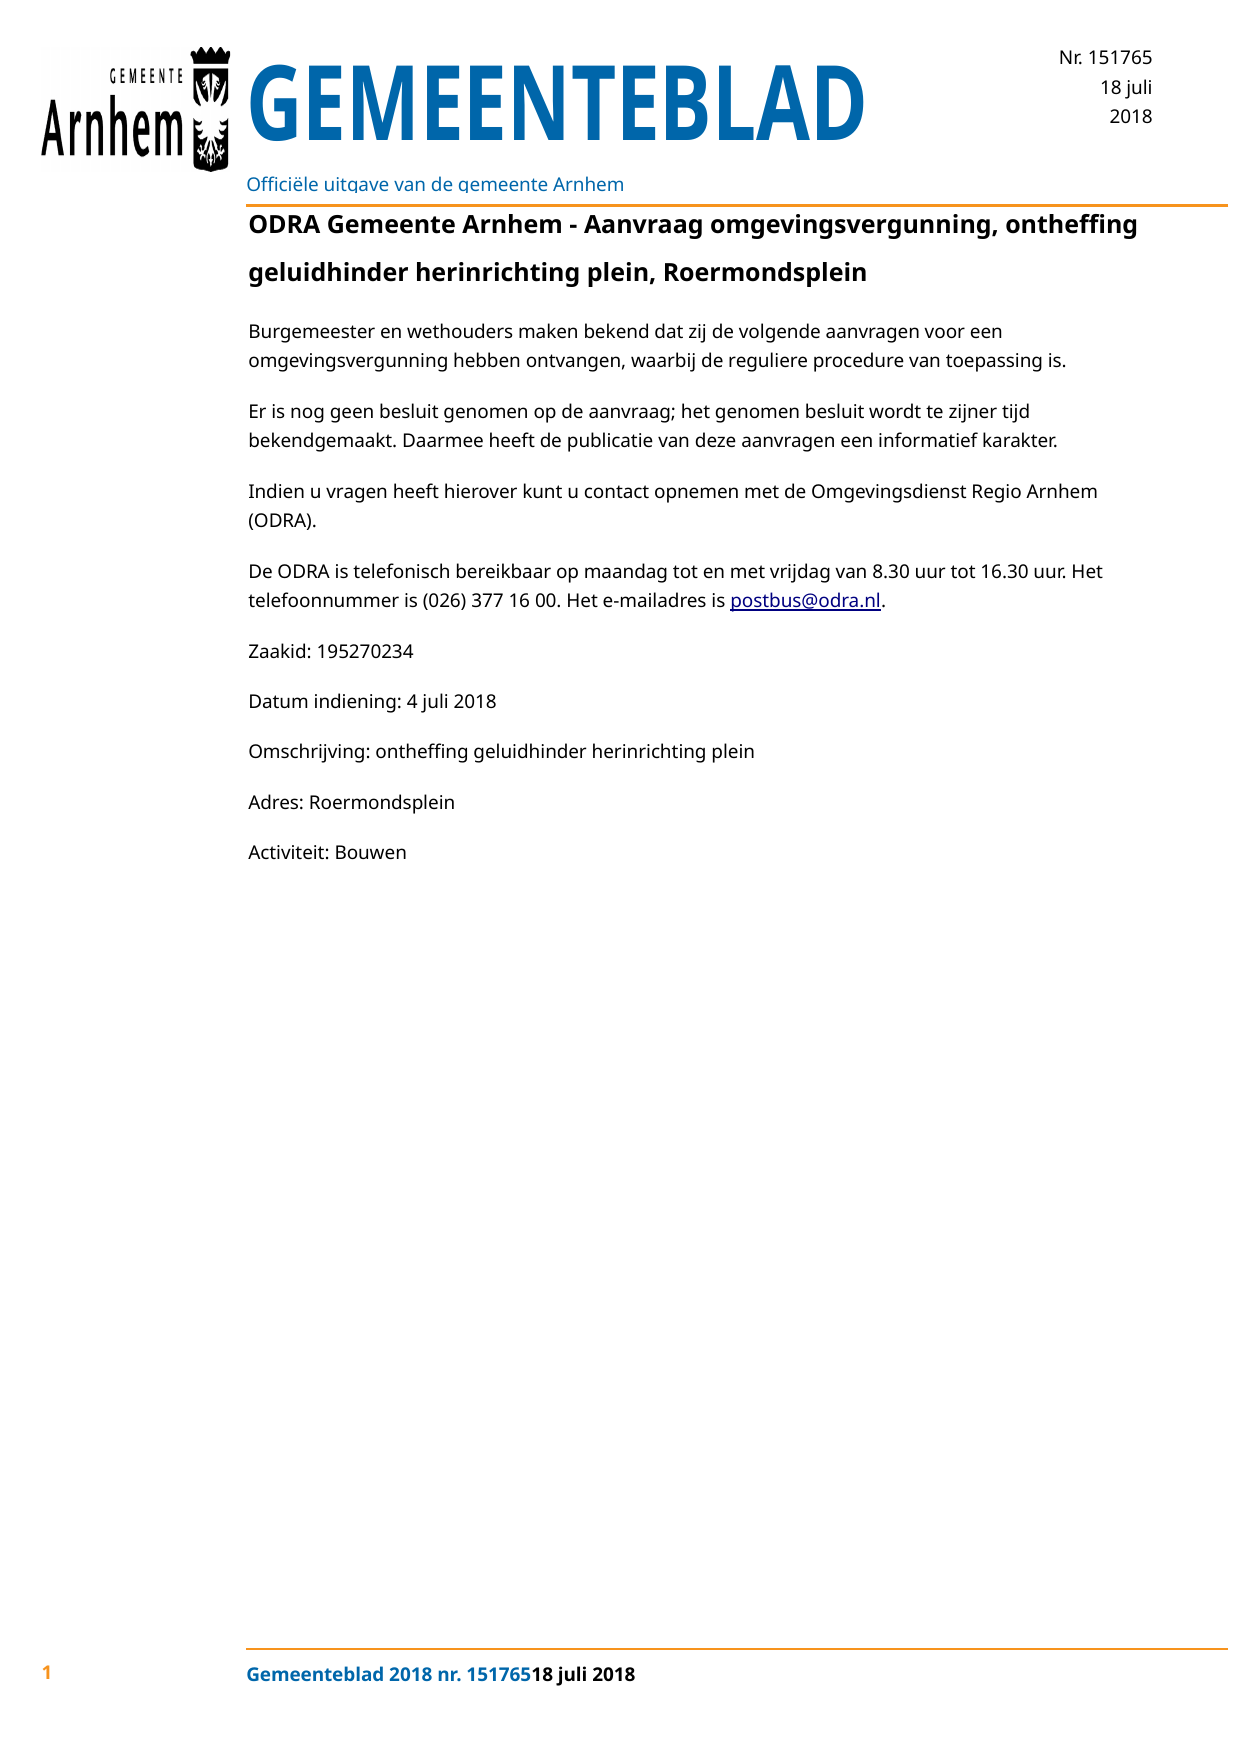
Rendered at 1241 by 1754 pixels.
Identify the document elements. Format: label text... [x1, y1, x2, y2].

text Er is nog geen besluit genomen op de aanvraag; het genomen besluit wordt te zijner tijd bekendgemaakt. Daarmee heeft de publicatie van deze aanvragen een informatief karakter. [248, 398, 1152, 453]
text Omschrijving: ontheffing geluidhinder herinrichting plein [248, 739, 1152, 764]
text Datum indiening: 4 juli 2018 [248, 688, 1152, 714]
text Adres: Roermondsplein [248, 789, 1152, 815]
text De ODRA is telefonisch bereikbaar op maandag tot en met vrijdag van 8.30 uur tot 16.30 uur. Het telefoonnummer is (026) 377 16 00. Het e-mailadres is postbus@odra.nl. [248, 558, 1152, 613]
text Indien u vragen heeft hierover kunt u contact opnemen met de Omgevingsdienst Regio Arnhem (ODRA). [248, 478, 1152, 533]
text Activiteit: Bouwen [248, 839, 1152, 865]
picture [41, 47, 231, 172]
text ODRA Gemeente Arnhem - Aanvraag omgevingsvergunning, ontheffing geluidhinder herinrichting plein, Roermondsplein [248, 207, 1152, 288]
text Burgemeester en wethouders maken bekend dat zij de volgende aanvragen voor een omgevingsvergunning hebben ontvangen, waarbij de reguliere procedure van toepassing is. [248, 318, 1152, 373]
text Zaakid: 195270234 [248, 638, 1152, 664]
